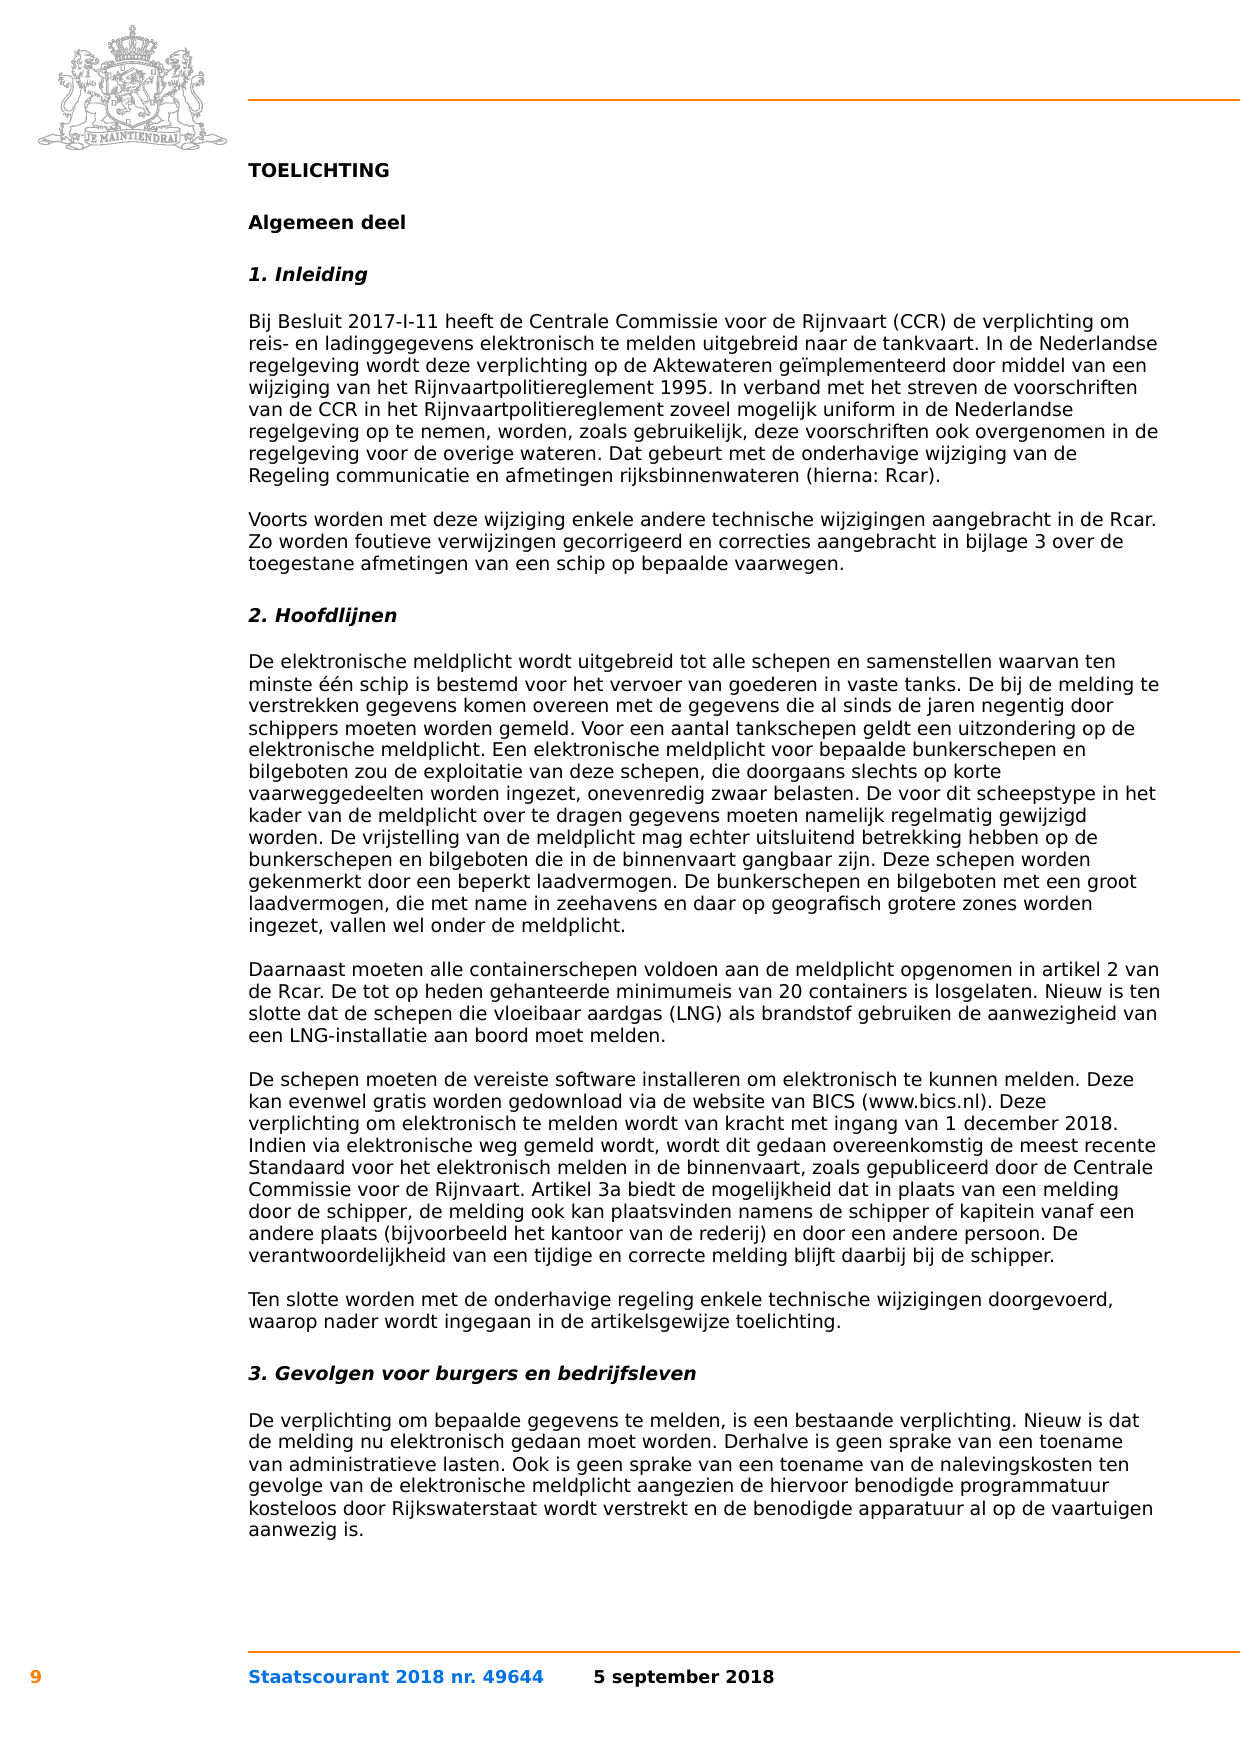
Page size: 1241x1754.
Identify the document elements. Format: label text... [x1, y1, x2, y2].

text Ten slotte worden met de onderhavige regeling enkele technische wijzigingen doorgevoerd, waarop nader wordt ingegaan in de artikelsgewijze toelichting. [248, 1288, 1163, 1332]
subtitle 1. Inleiding [248, 264, 1163, 286]
text De schepen moeten de vereiste software installeren om elektronisch te kunnen melden. Deze kan evenwel gratis worden gedownload via de website van BICS (www.bics.nl). Deze verplichting om elektronisch te melden wordt van kracht met ingang van 1 december 2018. Indien via elektronische weg gemeld wordt, wordt dit gedaan overeenkomstig de meest recente Standaard voor het elektronisch melden in de binnenvaart, zoals gepubliceerd door de Centrale Commissie voor de Rijnvaart. Artikel 3a biedt de mogelijkheid dat in plaats van een melding door de schipper, de melding ook kan plaatsvinden namens de schipper of kapitein vanaf een andere plaats (bijvoorbeeld het kantoor van de rederij) en door een andere persoon. De verantwoordelijkheid van een tijdige en correcte melding blijft daarbij bij de schipper. [248, 1069, 1163, 1267]
subtitle Algemeen deel [248, 212, 1163, 234]
text De elektronische meldplicht wordt uitgebreid tot alle schepen en samenstellen waarvan ten minste één schip is bestemd voor het vervoer van goederen in vaste tanks. De bij de melding te verstrekken gegevens komen overeen met de gegevens die al sinds de jaren negentig door schippers moeten worden gemeld. Voor een aantal tankschepen geldt een uitzondering op de elektronische meldplicht. Een elektronische meldplicht voor bepaalde bunkerschepen en bilgeboten zou de exploitatie van deze schepen, die doorgaans slechts op korte vaarweggedeelten worden ingezet, onevenredig zwaar belasten. De voor dit scheepstype in het kader van de meldplicht over te dragen gegevens moeten namelijk regelmatig gewijzigd worden. De vrijstelling van de meldplicht mag echter uitsluitend betrekking hebben op de bunkerschepen en bilgeboten die in de binnenvaart gangbaar zijn. Deze schepen worden gekenmerkt door een beperkt laadvermogen. De bunkerschepen en bilgeboten met een groot laadvermogen, die met name in zeehavens en daar op geografisch grotere zones worden ingezet, vallen wel onder de meldplicht. [248, 651, 1163, 937]
text Daarnaast moeten alle containerschepen voldoen aan de meldplicht opgenomen in artikel 2 van de Rcar. De tot op heden gehanteerde minimumeis van 20 containers is losgelaten. Nieuw is ten slotte dat de schepen die vloeibaar aardgas (LNG) als brandstof gebruiken de aanwezigheid van een LNG-installatie aan boord moet melden. [248, 959, 1163, 1047]
subtitle 3. Gevolgen voor burgers en bedrijfsleven [248, 1362, 1163, 1384]
subtitle TOELICHTING [248, 160, 1163, 182]
text Bij Besluit 2017-I-11 heeft de Centrale Commissie voor de Rijnvaart (CCR) de verplichting om reis- en ladinggegevens elektronisch te melden uitgebreid naar de tankvaart. In de Nederlandse regelgeving wordt deze verplichting op de Aktewateren geïmplementeerd door middel van een wijziging van het Rijnvaartpolitiereglement 1995. In verband met het streven de voorschriften van de CCR in het Rijnvaartpolitiereglement zoveel mogelijk uniform in de Nederlandse regelgeving op te nemen, worden, zoals gebruikelijk, deze voorschriften ook overgenomen in de regelgeving voor de overige wateren. Dat gebeurt met de onderhavige wijziging van de Regeling communicatie en afmetingen rijksbinnenwateren (hierna: Rcar). [248, 311, 1163, 487]
picture [38, 25, 227, 150]
text Voorts worden met deze wijziging enkele andere technische wijzigingen aangebracht in de Rcar. Zo worden foutieve verwijzingen gecorrigeerd en correcties aangebracht in bijlage 3 over de toegestane afmetingen van een schip op bepaalde vaarwegen. [248, 508, 1163, 574]
subtitle 2. Hoofdlijnen [248, 604, 1163, 626]
text De verplichting om bepaalde gegevens te melden, is een bestaande verplichting. Nieuw is dat de melding nu elektronisch gedaan moet worden. Derhalve is geen sprake van een toename van administratieve lasten. Ook is geen sprake van een toename van de nalevingskosten ten gevolge van de elektronische meldplicht aangezien de hiervoor benodigde programmatuur kosteloos door Rijkswaterstaat wordt verstrekt en de benodigde apparatuur al op de vaartuigen aanwezig is. [248, 1409, 1163, 1541]
